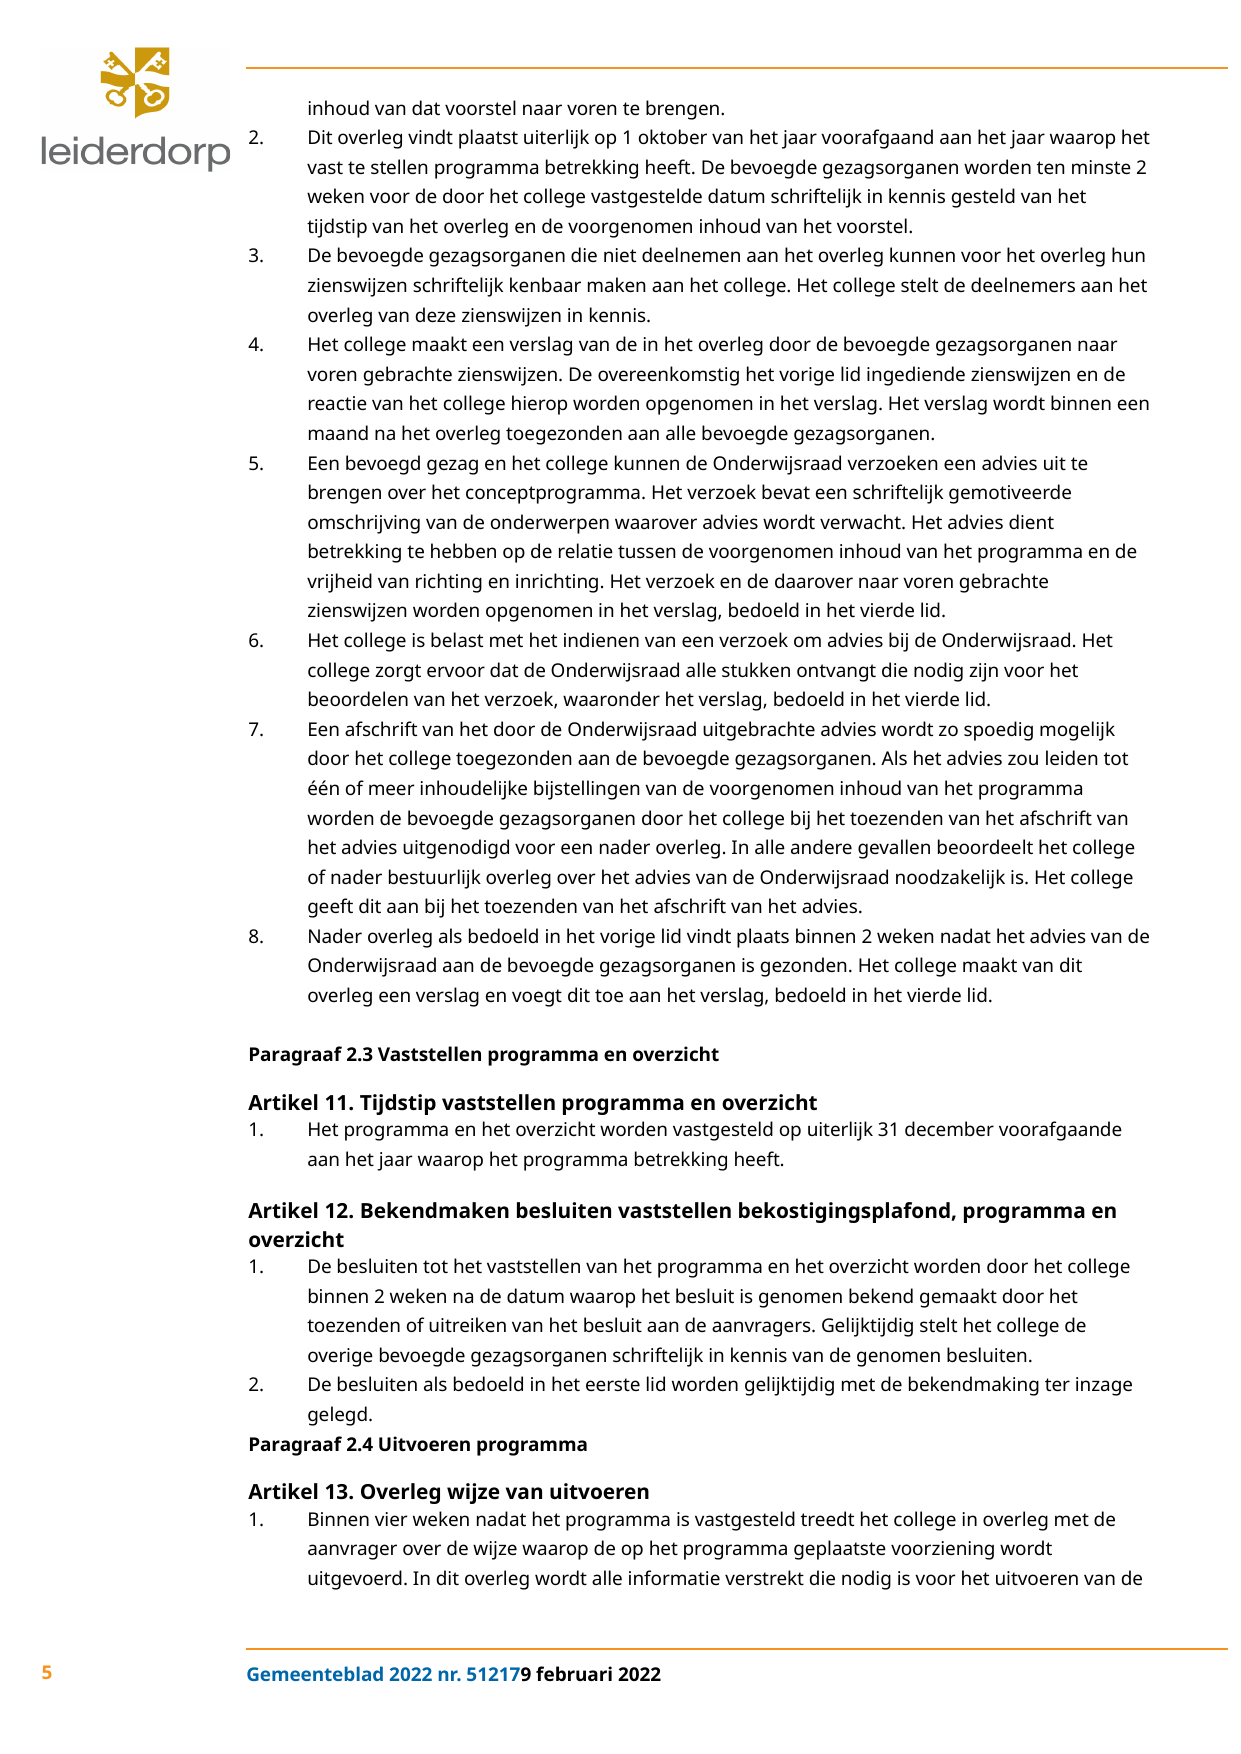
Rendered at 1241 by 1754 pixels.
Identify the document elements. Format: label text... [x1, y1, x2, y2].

list Binnen vier weken nadat het programma is vastgesteld treedt het college in overleg met de aanvrager over de wijze waarop de op het programma geplaatste voorziening wordt uitgevoerd. In dit overleg wordt alle informatie verstrekt die nodig is voor het uitvoeren van de [248, 1506, 1152, 1591]
list Het college is belast met het indienen van een verzoek om advies bij de Onderwijsraad. Het college zorgt ervoor dat de Onderwijsraad alle stukken ontvangt die nodig zijn voor het beoordelen van het verzoek, waaronder het verslag, bedoeld in het vierde lid. [248, 627, 1152, 712]
picture [41, 47, 231, 172]
list inhoud van dat voorstel naar voren te brengen. [248, 95, 1152, 121]
text Paragraaf 2.3 Vaststellen programma en overzicht [248, 1041, 1152, 1067]
list Een afschrift van het door de Onderwijsraad uitgebrachte advies wordt zo spoedig mogelijk door het college toegezonden aan de bevoegde gezagsorganen. Als het advies zou leiden tot één of meer inhoudelijke bijstellingen van de voorgenomen inhoud van het programma worden de bevoegde gezagsorganen door het college bij het toezenden van het afschrift van het advies uitgenodigd voor een nader overleg. In alle andere gevallen beoordeelt het college of nader bestuurlijk overleg over het advies van de Onderwijsraad noodzakelijk is. Het college geeft dit aan bij het toezenden van het afschrift van het advies. [248, 716, 1152, 919]
list Het programma en het overzicht worden vastgesteld op uiterlijk 31 december voorafgaande aan het jaar waarop het programma betrekking heeft. [248, 1116, 1152, 1172]
list De besluiten tot het vaststellen van het programma en het overzicht worden door het college binnen 2 weken na de datum waarop het besluit is genomen bekend gemaakt door het toezenden of uitreiken van het besluit aan de aanvragers. Gelijktijdig stelt het college de overige bevoegde gezagsorganen schriftelijk in kennis van de genomen besluiten. [248, 1253, 1152, 1368]
text Paragraaf 2.4 Uitvoeren programma [248, 1431, 1152, 1457]
list De besluiten als bedoeld in het eerste lid worden gelijktijdig met de bekendmaking ter inzage gelegd. [248, 1372, 1152, 1427]
list Een bevoegd gezag en het college kunnen de Onderwijsraad verzoeken een advies uit te brengen over het conceptprogramma. Het verzoek bevat een schriftelijk gemotiveerde omschrijving van de onderwerpen waarover advies wordt verwacht. Het advies dient betrekking te hebben op de relatie tussen de voorgenomen inhoud van het programma en de vrijheid van richting en inrichting. Het verzoek en de daarover naar voren gebrachte zienswijzen worden opgenomen in het verslag, bedoeld in het vierde lid. [248, 450, 1152, 623]
list Dit overleg vindt plaatst uiterlijk op 1 oktober van het jaar voorafgaand aan het jaar waarop het vast te stellen programma betrekking heeft. De bevoegde gezagsorganen worden ten minste 2 weken voor de door het college vastgestelde datum schriftelijk in kennis gesteld van het tijdstip van het overleg en de voorgenomen inhoud van het voorstel. [248, 124, 1152, 239]
list Het college maakt een verslag van de in het overleg door de bevoegde gezagsorganen naar voren gebrachte zienswijzen. De overeenkomstig het vorige lid ingediende zienswijzen en de reactie van het college hierop worden opgenomen in het verslag. Het verslag wordt binnen een maand na het overleg toegezonden aan alle bevoegde gezagsorganen. [248, 331, 1152, 446]
list De bevoegde gezagsorganen die niet deelnemen aan het overleg kunnen voor het overleg hun zienswijzen schriftelijk kenbaar maken aan het college. Het college stelt de deelnemers aan het overleg van deze zienswijzen in kennis. [248, 243, 1152, 328]
text Artikel 11. Tijdstip vaststellen programma en overzicht [248, 1088, 1152, 1116]
list Nader overleg als bedoeld in het vorige lid vindt plaats binnen 2 weken nadat het advies van de Onderwijsraad aan de bevoegde gezagsorganen is gezonden. Het college maakt van dit overleg een verslag en voegt dit toe aan het verslag, bedoeld in het vierde lid. [248, 923, 1152, 1008]
text Artikel 13. Overleg wijze van uitvoeren [248, 1477, 1152, 1506]
text Artikel 12. Bekendmaken besluiten vaststellen bekostigingsplafond, programma en overzicht [248, 1196, 1152, 1253]
